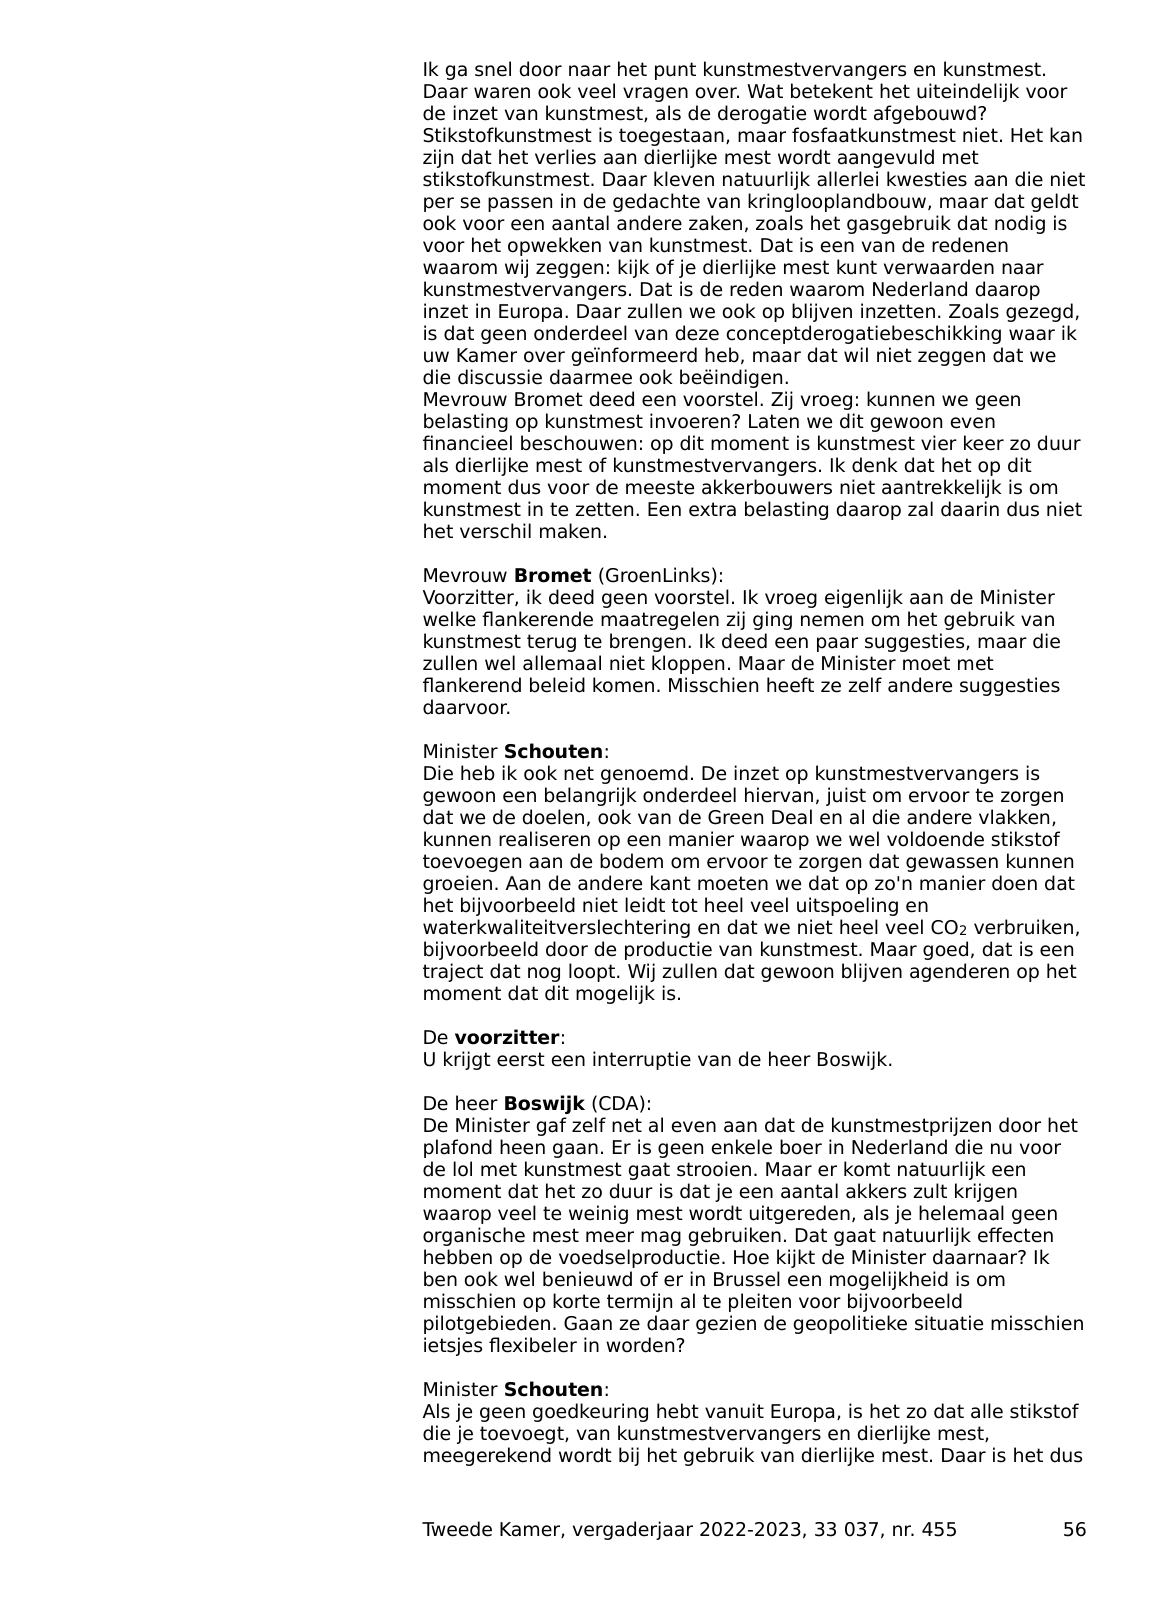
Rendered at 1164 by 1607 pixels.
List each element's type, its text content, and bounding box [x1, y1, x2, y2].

text Als je geen goedkeuring hebt vanuit Europa, is het zo dat alle stikstof die je toevoegt, van kunstmestvervangers en dierlijke mest, meegerekend wordt bij het gebruik van dierlijke mest. Daar is het dus [422, 1401, 1087, 1467]
text Mevrouw Bromet (GroenLinks): [422, 565, 1087, 587]
text De heer Boswijk (CDA): [422, 1093, 1087, 1115]
text Die heb ik ook net genoemd. De inzet op kunstmestvervangers is gewoon een belangrijk onderdeel hiervan, juist om ervoor te zorgen dat we de doelen, ook van de Green Deal en al die andere vlakken, kunnen realiseren op een manier waarop we wel voldoende stikstof toevoegen aan de bodem om ervoor te zorgen dat gewassen kunnen groeien. Aan de andere kant moeten we dat op zo'n manier doen dat het bijvoorbeeld niet leidt tot heel veel uitspoeling en waterkwaliteitverslechtering en dat we niet heel veel CO2 verbruiken, bijvoorbeeld door de productie van kunstmest. Maar goed, dat is een traject dat nog loopt. Wij zullen dat gewoon blijven agenderen op het moment dat dit mogelijk is. [422, 763, 1087, 1004]
text De Minister gaf zelf net al even aan dat de kunstmestprijzen door het plafond heen gaan. Er is geen enkele boer in Nederland die nu voor de lol met kunstmest gaat strooien. Maar er komt natuurlijk een moment dat het zo duur is dat je een aantal akkers zult krijgen waarop veel te weinig mest wordt uitgereden, als je helemaal geen organische mest meer mag gebruiken. Dat gaat natuurlijk effecten hebben op de voedselproductie. Hoe kijkt de Minister daarnaar? Ik ben ook wel benieuwd of er in Brussel een mogelijkheid is om misschien op korte termijn al te pleiten voor bijvoorbeeld pilotgebieden. Gaan ze daar gezien de geopolitieke situatie misschien ietsjes flexibeler in worden? [422, 1115, 1087, 1357]
text Ik ga snel door naar het punt kunstmestvervangers en kunstmest. Daar waren ook veel vragen over. Wat betekent het uiteindelijk voor de inzet van kunstmest, als de derogatie wordt afgebouwd? Stikstofkunstmest is toegestaan, maar fosfaatkunstmest niet. Het kan zijn dat het verlies aan dierlijke mest wordt aangevuld met stikstofkunstmest. Daar kleven natuurlijk allerlei kwesties aan die niet per se passen in de gedachte van kringlooplandbouw, maar dat geldt ook voor een aantal andere zaken, zoals het gasgebruik dat nodig is voor het opwekken van kunstmest. Dat is een van de redenen waarom wij zeggen: kijk of je dierlijke mest kunt verwaarden naar kunstmestvervangers. Dat is de reden waarom Nederland daarop inzet in Europa. Daar zullen we ook op blijven inzetten. Zoals gezegd, is dat geen onderdeel van deze conceptderogatiebeschikking waar ik uw Kamer over geïnformeerd heb, maar dat wil niet zeggen dat we die discussie daarmee ook beëindigen. [422, 59, 1087, 389]
text Minister Schouten: [422, 1379, 1087, 1401]
text Voorzitter, ik deed geen voorstel. Ik vroeg eigenlijk aan de Minister welke flankerende maatregelen zij ging nemen om het gebruik van kunstmest terug te brengen. Ik deed een paar suggesties, maar die zullen wel allemaal niet kloppen. Maar de Minister moet met flankerend beleid komen. Misschien heeft ze zelf andere suggesties daarvoor. [422, 587, 1087, 719]
text De voorzitter: [422, 1027, 1087, 1049]
text Mevrouw Bromet deed een voorstel. Zij vroeg: kunnen we geen belasting op kunstmest invoeren? Laten we dit gewoon even financieel beschouwen: op dit moment is kunstmest vier keer zo duur als dierlijke mest of kunstmestvervangers. Ik denk dat het op dit moment dus voor de meeste akkerbouwers niet aantrekkelijk is om kunstmest in te zetten. Een extra belasting daarop zal daarin dus niet het verschil maken. [422, 389, 1087, 543]
text U krijgt eerst een interruptie van de heer Boswijk. [422, 1049, 1087, 1071]
text Minister Schouten: [422, 741, 1087, 763]
